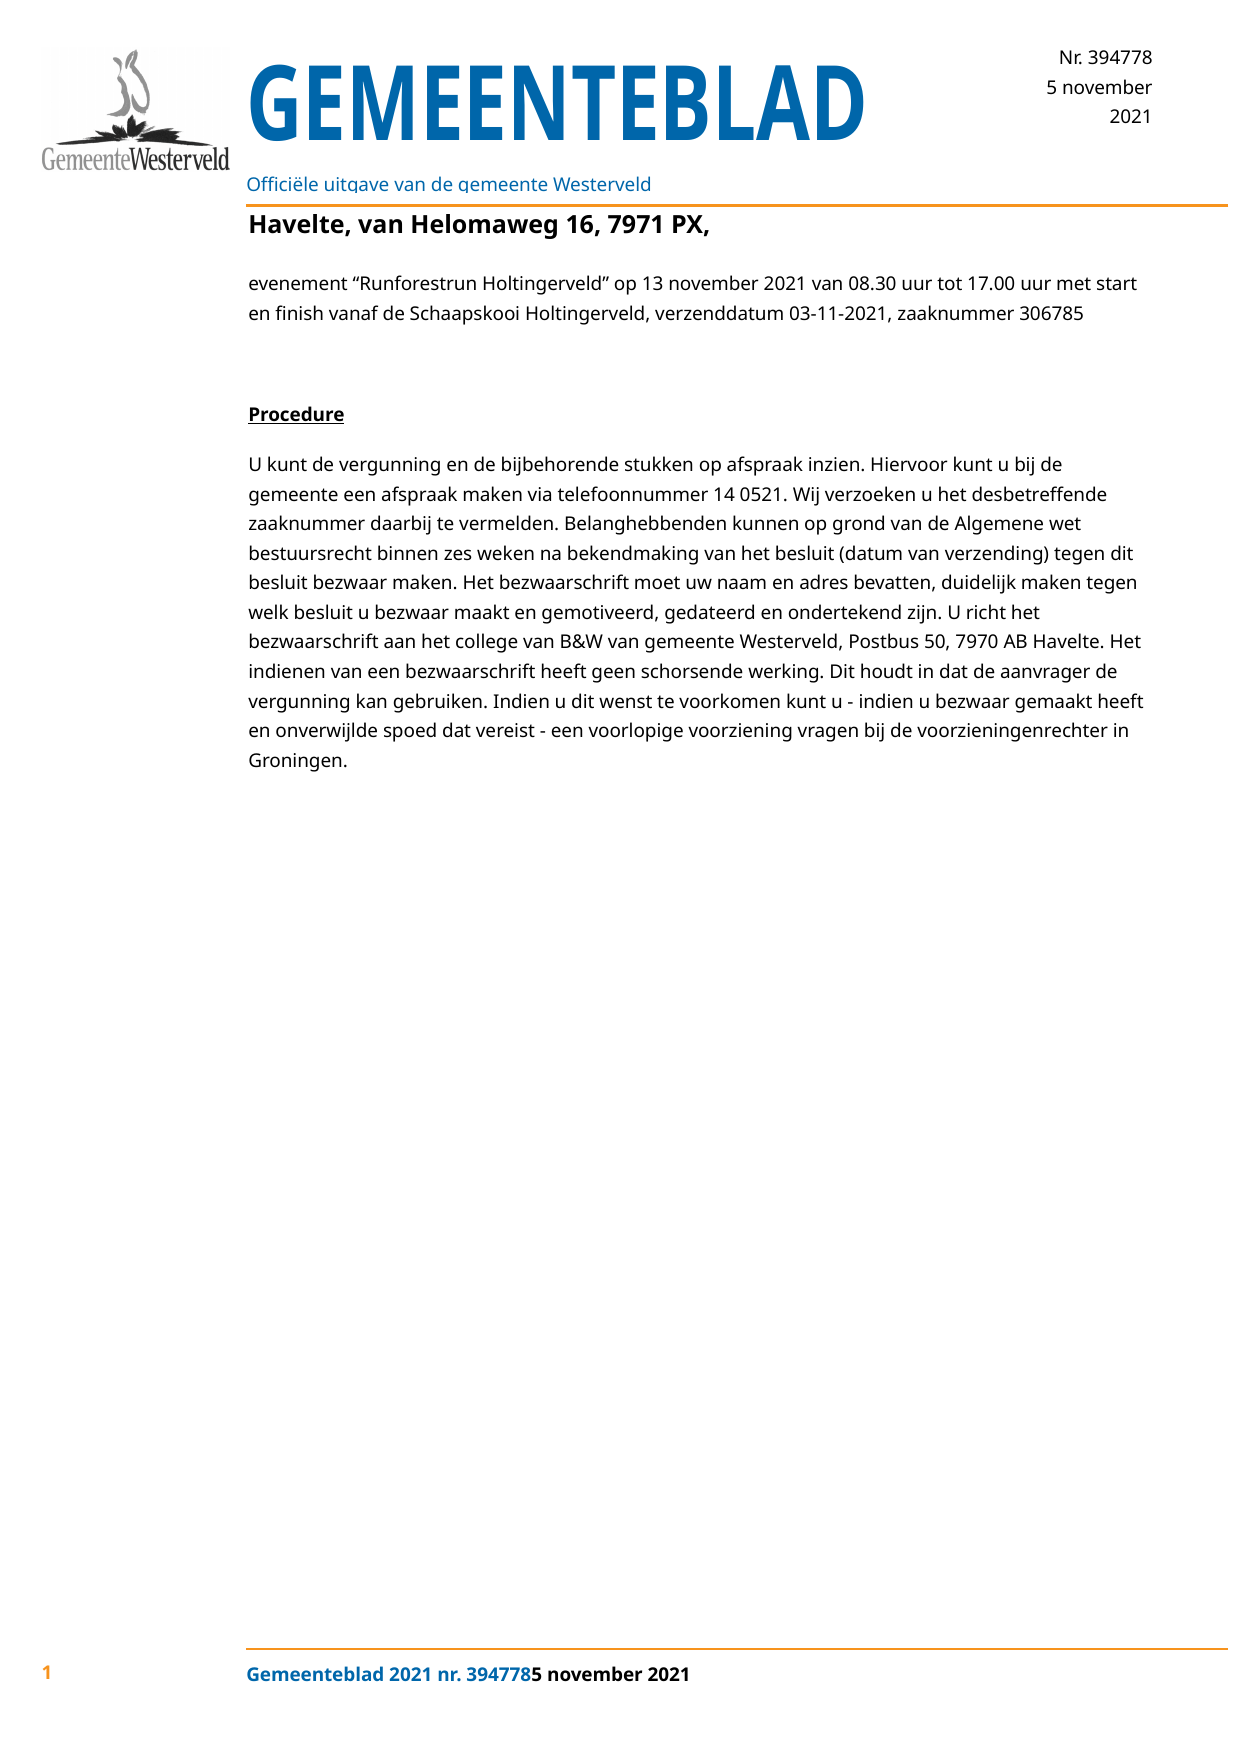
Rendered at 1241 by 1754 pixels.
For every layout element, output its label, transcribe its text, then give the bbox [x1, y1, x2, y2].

text U kunt de vergunning en de bijbehorende stukken op afspraak inzien. Hiervoor kunt u bij de gemeente een afspraak maken via telefoonnummer 14 0521. Wij verzoeken u het desbetreffende zaaknummer daarbij te vermelden. Belanghebbenden kunnen op grond van de Algemene wet bestuursrecht binnen zes weken na bekendmaking van het besluit (datum van verzending) tegen dit besluit bezwaar maken. Het bezwaarschrift moet uw naam en adres bevatten, duidelijk maken tegen welk besluit u bezwaar maakt en gemotiveerd, gedateerd en ondertekend zijn. U richt het bezwaarschrift aan het college van B&W van gemeente Westerveld, Postbus 50, 7970 AB Havelte. Het indienen van een bezwaarschrift heeft geen schorsende werking. Dit houdt in dat de aanvrager de vergunning kan gebruiken. Indien u dit wenst te voorkomen kunt u - indien u bezwaar gemaakt heeft en onverwijlde spoed dat vereist - een voorlopige voorziening vragen bij de voorzieningenrechter in Groningen. [248, 451, 1152, 773]
text evenement “Runforestrun Holtingerveld” op 13 november 2021 van 08.30 uur tot 17.00 uur met start en finish vanaf de Schaapskooi Holtingerveld, verzenddatum 03-11-2021, zaaknummer 306785 [248, 270, 1152, 326]
picture [41, 47, 231, 172]
text Procedure [248, 401, 1152, 426]
text Havelte, van Helomaweg 16, 7971 PX, [248, 207, 1152, 241]
